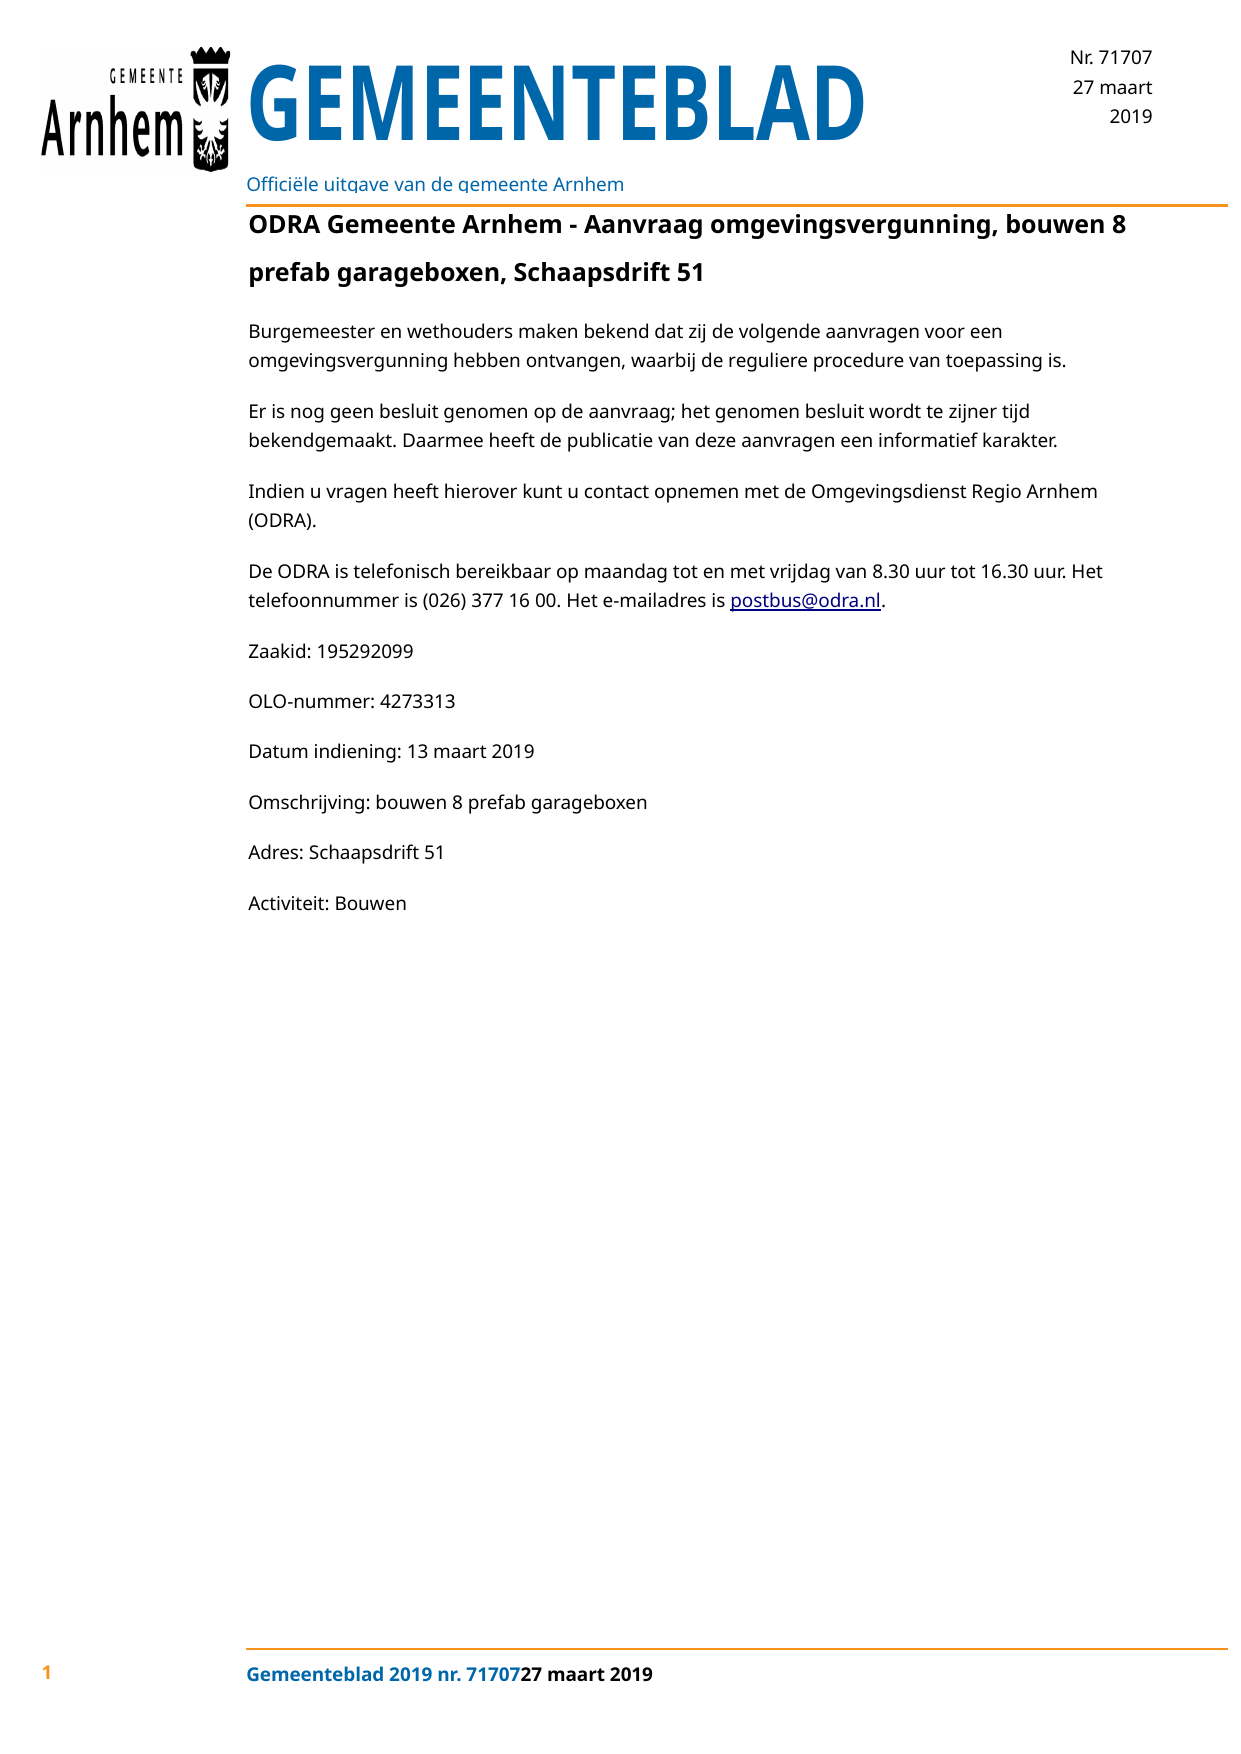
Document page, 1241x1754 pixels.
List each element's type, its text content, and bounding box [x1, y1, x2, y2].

text Datum indiening: 13 maart 2019 [248, 739, 1152, 764]
picture [41, 47, 231, 172]
text Activiteit: Bouwen [248, 890, 1152, 916]
text Er is nog geen besluit genomen op de aanvraag; het genomen besluit wordt te zijner tijd bekendgemaakt. Daarmee heeft de publicatie van deze aanvragen een informatief karakter. [248, 398, 1152, 453]
text Omschrijving: bouwen 8 prefab garageboxen [248, 789, 1152, 815]
text OLO-nummer: 4273313 [248, 688, 1152, 714]
text ODRA Gemeente Arnhem - Aanvraag omgevingsvergunning, bouwen 8 prefab garageboxen, Schaapsdrift 51 [248, 207, 1152, 288]
text De ODRA is telefonisch bereikbaar op maandag tot en met vrijdag van 8.30 uur tot 16.30 uur. Het telefoonnummer is (026) 377 16 00. Het e-mailadres is postbus@odra.nl. [248, 558, 1152, 613]
text Zaakid: 195292099 [248, 638, 1152, 664]
text Burgemeester en wethouders maken bekend dat zij de volgende aanvragen voor een omgevingsvergunning hebben ontvangen, waarbij de reguliere procedure van toepassing is. [248, 318, 1152, 373]
text Adres: Schaapsdrift 51 [248, 839, 1152, 865]
text Indien u vragen heeft hierover kunt u contact opnemen met de Omgevingsdienst Regio Arnhem (ODRA). [248, 478, 1152, 533]
